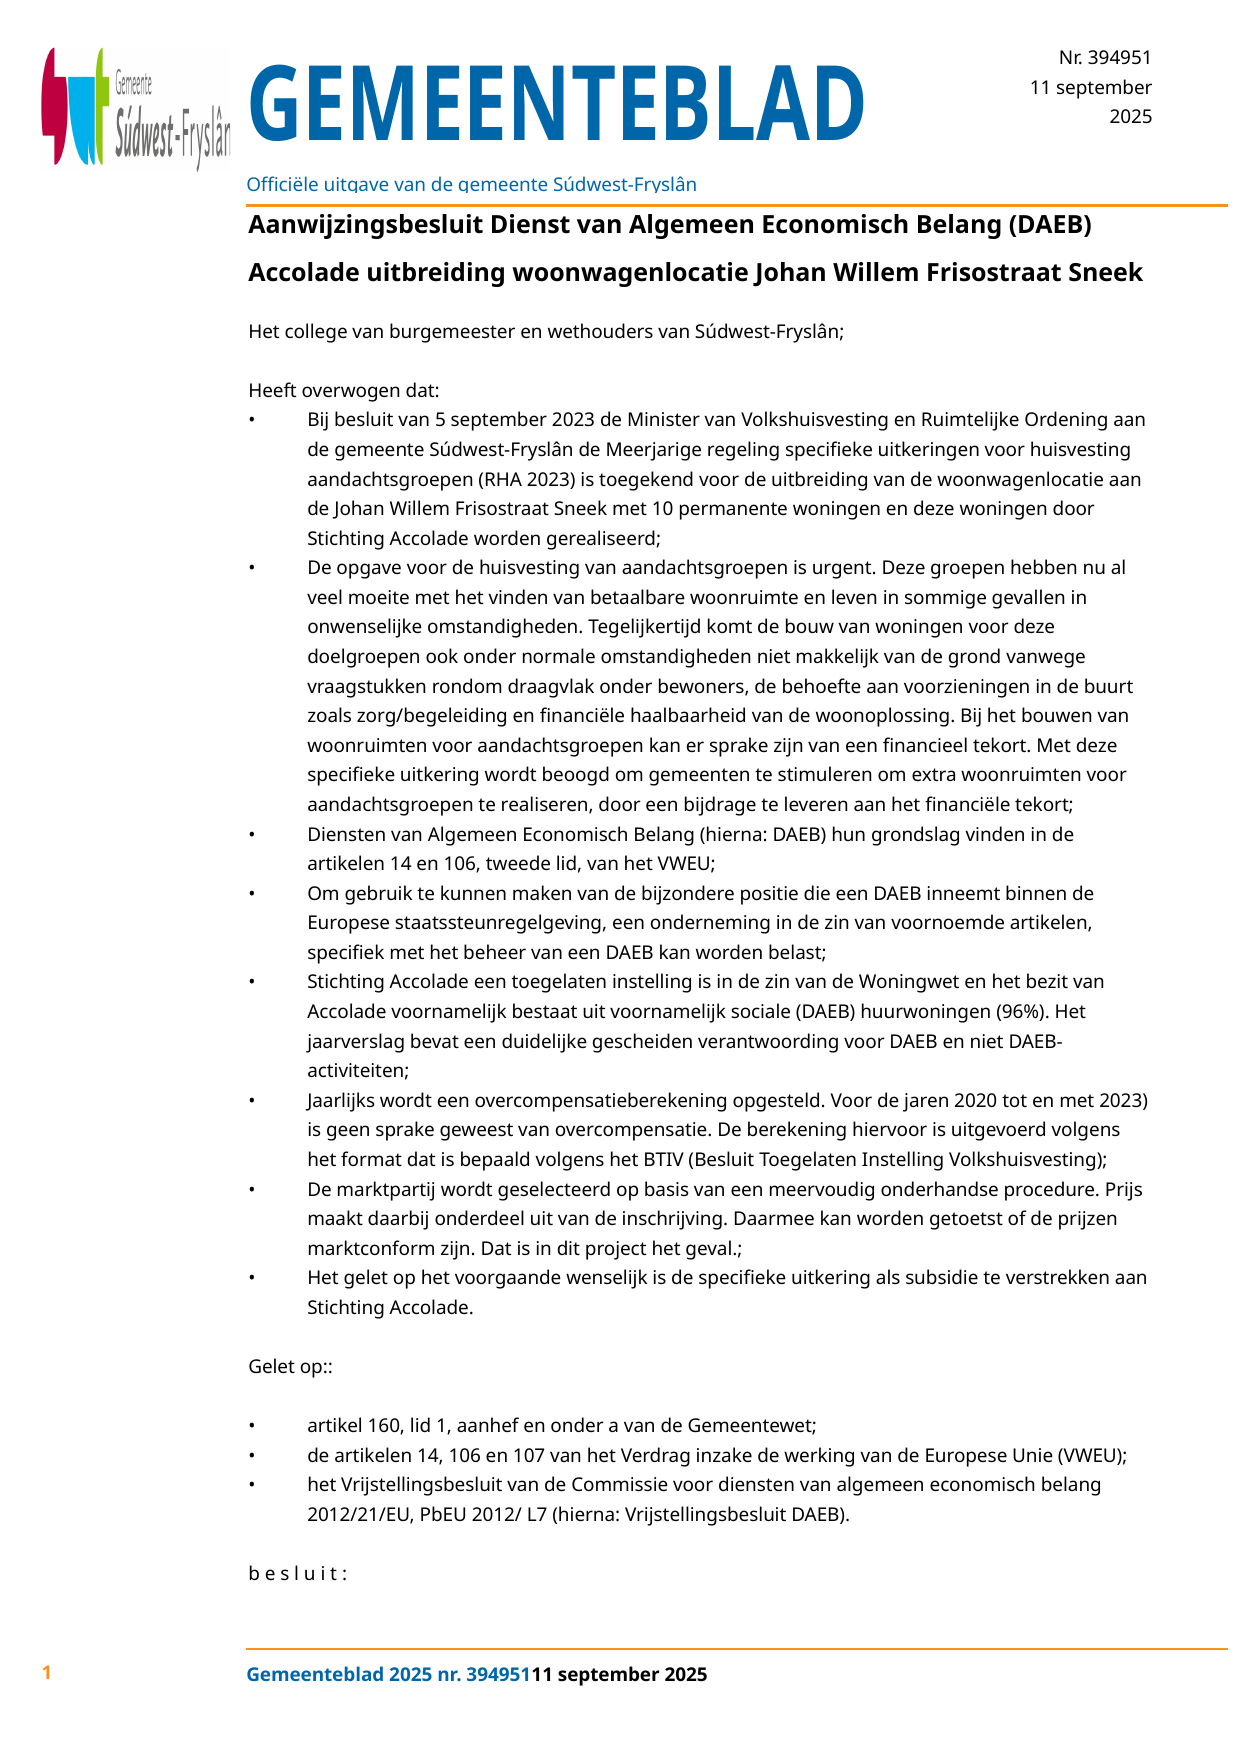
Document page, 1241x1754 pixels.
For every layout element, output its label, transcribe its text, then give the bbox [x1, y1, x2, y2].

picture [41, 47, 231, 172]
list De opgave voor de huisvesting van aandachtsgroepen is urgent. Deze groepen hebben nu al veel moeite met het vinden van betaalbare woonruimte en leven in sommige gevallen in onwenselijke omstandigheden. Tegelijkertijd komt de bouw van woningen voor deze doelgroepen ook onder normale omstandigheden niet makkelijk van de grond vanwege vraagstukken rondom draagvlak onder bewoners, de behoefte aan voorzieningen in de buurt zoals zorg/begeleiding en financiële haalbaarheid van de woonoplossing. Bij het bouwen van woonruimten voor aandachtsgroepen kan er sprake zijn van een financieel tekort. Met deze specifieke uitkering wordt beoogd om gemeenten te stimuleren om extra woonruimten voor aandachtsgroepen te realiseren, door een bijdrage te leveren aan het financiële tekort; [248, 554, 1152, 817]
list Diensten van Algemeen Economisch Belang (hierna: DAEB) hun grondslag vinden in de artikelen 14 en 106, tweede lid, van het VWEU; [248, 821, 1152, 876]
text Het college van burgemeester en wethouders van Súdwest-Fryslân; [248, 318, 1152, 344]
list Het gelet op het voorgaande wenselijk is de specifieke uitkering als subsidie te verstrekken aan Stichting Accolade. [248, 1264, 1152, 1320]
text Heeft overwogen dat: [248, 377, 1152, 403]
list Stichting Accolade een toegelaten instelling is in de zin van de Woningwet en het bezit van Accolade voornamelijk bestaat uit voornamelijk sociale (DAEB) huurwoningen (96%). Het jaarverslag bevat een duidelijke gescheiden verantwoording voor DAEB en niet DAEB-activiteiten; [248, 969, 1152, 1083]
list de artikelen 14, 106 en 107 van het Verdrag inzake de werking van de Europese Unie (VWEU); [248, 1442, 1152, 1468]
list Jaarlijks wordt een overcompensatieberekening opgesteld. Voor de jaren 2020 tot en met 2023) is geen sprake geweest van overcompensatie. De berekening hiervoor is uitgevoerd volgens het format dat is bepaald volgens het BTIV (Besluit Toegelaten Instelling Volkshuisvesting); [248, 1087, 1152, 1172]
list het Vrijstellingsbesluit van de Commissie voor diensten van algemeen economisch belang 2012/21/EU, PbEU 2012/ L7 (hierna: Vrijstellingsbesluit DAEB). [248, 1472, 1152, 1527]
text b e s l u i t : [248, 1560, 1152, 1586]
list De marktpartij wordt geselecteerd op basis van een meervoudig onderhandse procedure. Prijs maakt daarbij onderdeel uit van de inschrijving. Daarmee kan worden getoetst of de prijzen marktconform zijn. Dat is in dit project het geval.; [248, 1176, 1152, 1261]
list Bij besluit van 5 september 2023 de Minister van Volkshuisvesting en Ruimtelijke Ordening aan de gemeente Súdwest-Fryslân de Meerjarige regeling specifieke uitkeringen voor huisvesting aandachtsgroepen (RHA 2023) is toegekend voor de uitbreiding van de woonwagenlocatie aan de Johan Willem Frisostraat Sneek met 10 permanente woningen en deze woningen door Stichting Accolade worden gerealiseerd; [248, 407, 1152, 551]
list artikel 160, lid 1, aanhef en onder a van de Gemeentewet; [248, 1412, 1152, 1438]
text Aanwijzingsbesluit Dienst van Algemeen Economisch Belang (DAEB) Accolade uitbreiding woonwagenlocatie Johan Willem Frisostraat Sneek [248, 207, 1152, 288]
text Gelet op:: [248, 1353, 1152, 1379]
list Om gebruik te kunnen maken van de bijzondere positie die een DAEB inneemt binnen de Europese staatssteunregelgeving, een onderneming in de zin van voornoemde artikelen, specifiek met het beheer van een DAEB kan worden belast; [248, 880, 1152, 965]
